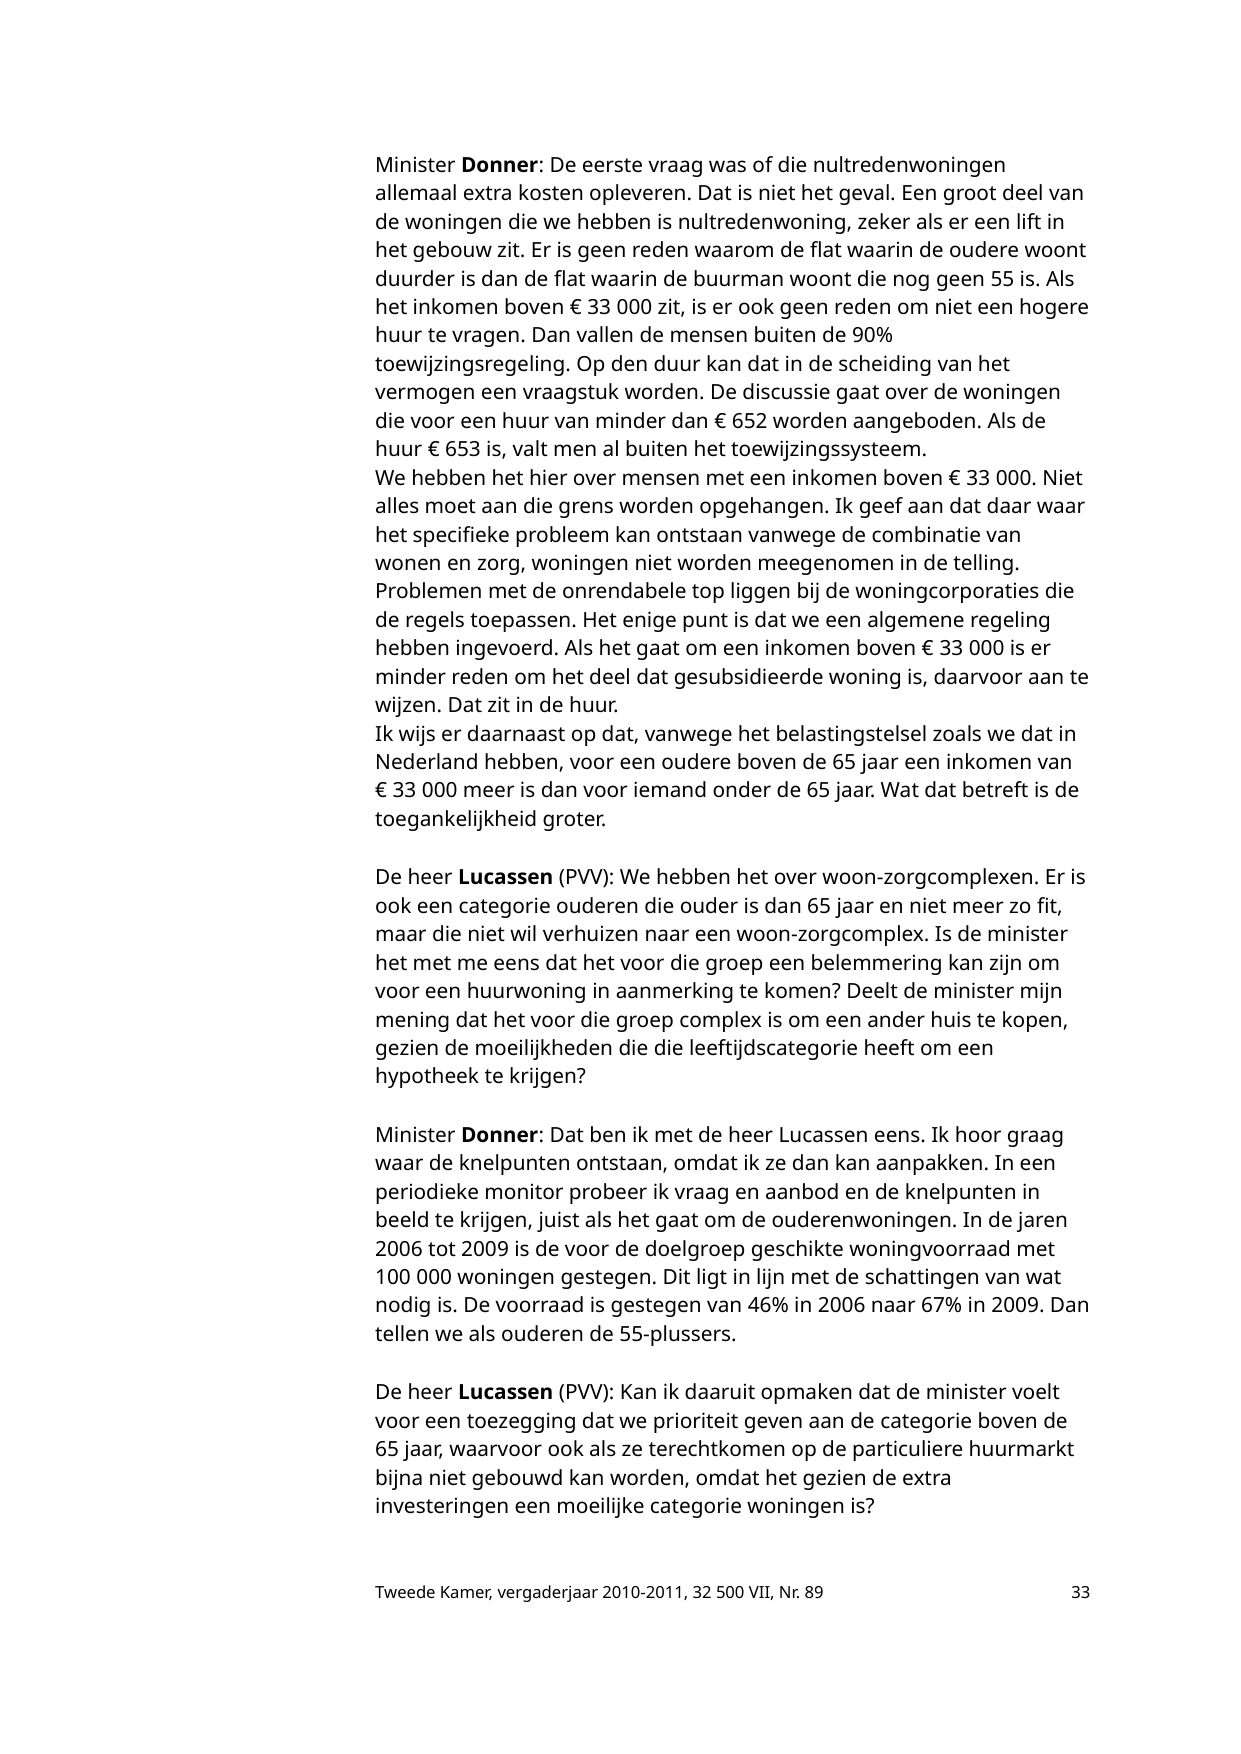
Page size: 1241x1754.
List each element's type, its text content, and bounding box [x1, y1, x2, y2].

text Minister Donner: Dat ben ik met de heer Lucassen eens. Ik hoor graag waar de knelpunten ontstaan, omdat ik ze dan kan aanpakken. In een periodieke monitor probeer ik vraag en aanbod en de knelpunten in beeld te krijgen, juist als het gaat om de ouderenwoningen. In de jaren 2006 tot 2009 is de voor de doelgroep geschikte woningvoorraad met 100 000 woningen gestegen. Dit ligt in lijn met de schattingen van wat nodig is. De voorraad is gestegen van 46% in 2006 naar 67% in 2009. Dan tellen we als ouderen de 55-plussers. [375, 1120, 1090, 1347]
text Ik wijs er daarnaast op dat, vanwege het belastingstelsel zoals we dat in Nederland hebben, voor een oudere boven de 65 jaar een inkomen van € 33 000 meer is dan voor iemand onder de 65 jaar. Wat dat betreft is de toegankelijkheid groter. [375, 719, 1090, 832]
text De heer Lucassen (PVV): Kan ik daaruit opmaken dat de minister voelt voor een toezegging dat we prioriteit geven aan de categorie boven de 65 jaar, waarvoor ook als ze terechtkomen op de particuliere huurmarkt bijna niet gebouwd kan worden, omdat het gezien de extra investeringen een moeilijke categorie woningen is? [375, 1377, 1090, 1520]
text De heer Lucassen (PVV): We hebben het over woon-zorgcomplexen. Er is ook een categorie ouderen die ouder is dan 65 jaar en niet meer zo fit, maar die niet wil verhuizen naar een woon-zorgcomplex. Is de minister het met me eens dat het voor die groep een belemmering kan zijn om voor een huurwoning in aanmerking te komen? Deelt de minister mijn mening dat het voor die groep complex is om een ander huis te kopen, gezien de moeilijkheden die die leeftijdscategorie heeft om een hypotheek te krijgen? [375, 862, 1090, 1090]
text Minister Donner: De eerste vraag was of die nultredenwoningen allemaal extra kosten opleveren. Dat is niet het geval. Een groot deel van de woningen die we hebben is nultredenwoning, zeker als er een lift in het gebouw zit. Er is geen reden waarom de flat waarin de oudere woont duurder is dan de flat waarin de buurman woont die nog geen 55 is. Als het inkomen boven € 33 000 zit, is er ook geen reden om niet een hogere huur te vragen. Dan vallen de mensen buiten de 90% toewijzingsregeling. Op den duur kan dat in de scheiding van het vermogen een vraagstuk worden. De discussie gaat over de woningen die voor een huur van minder dan € 652 worden aangeboden. Als de huur € 653 is, valt men al buiten het toewijzingssysteem. [375, 150, 1090, 463]
text We hebben het hier over mensen met een inkomen boven € 33 000. Niet alles moet aan die grens worden opgehangen. Ik geef aan dat daar waar het specifieke probleem kan ontstaan vanwege de combinatie van wonen en zorg, woningen niet worden meegenomen in de telling. Problemen met de onrendabele top liggen bij de woningcorporaties die de regels toepassen. Het enige punt is dat we een algemene regeling hebben ingevoerd. Als het gaat om een inkomen boven € 33 000 is er minder reden om het deel dat gesubsidieerde woning is, daarvoor aan te wijzen. Dat zit in de huur. [375, 463, 1090, 719]
